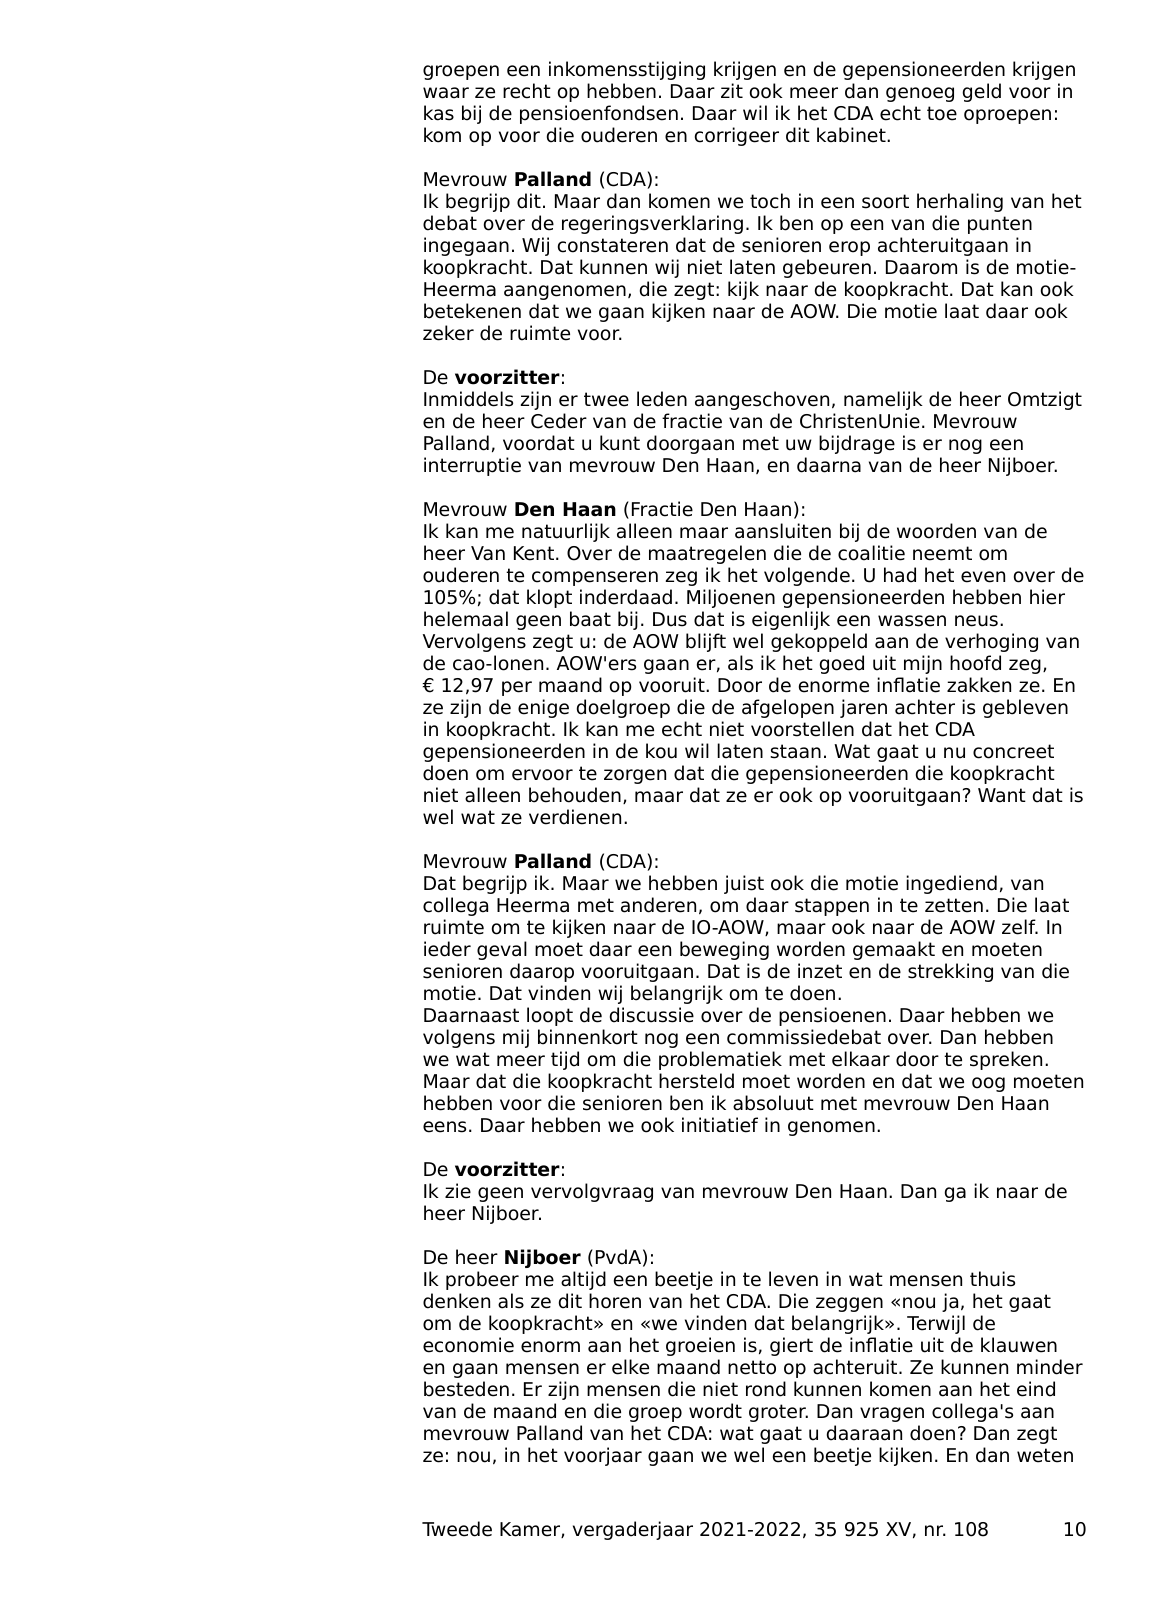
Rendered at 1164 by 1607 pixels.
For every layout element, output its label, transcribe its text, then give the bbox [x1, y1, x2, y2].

text groepen een inkomensstijging krijgen en de gepensioneerden krijgen waar ze recht op hebben. Daar zit ook meer dan genoeg geld voor in kas bij de pensioenfondsen. Daar wil ik het CDA echt toe oproepen: kom op voor die ouderen en corrigeer dit kabinet. [422, 59, 1087, 147]
text Ik kan me natuurlijk alleen maar aansluiten bij de woorden van de heer Van Kent. Over de maatregelen die de coalitie neemt om ouderen te compenseren zeg ik het volgende. U had het even over de 105%; dat klopt inderdaad. Miljoenen gepensioneerden hebben hier helemaal geen baat bij. Dus dat is eigenlijk een wassen neus. Vervolgens zegt u: de AOW blijft wel gekoppeld aan de verhoging van de cao-lonen. AOW'ers gaan er, als ik het goed uit mijn hoofd zeg, € 12,97 per maand op vooruit. Door de enorme inflatie zakken ze. En ze zijn de enige doelgroep die de afgelopen jaren achter is gebleven in koopkracht. Ik kan me echt niet voorstellen dat het CDA gepensioneerden in de kou wil laten staan. Wat gaat u nu concreet doen om ervoor te zorgen dat die gepensioneerden die koopkracht niet alleen behouden, maar dat ze er ook op vooruitgaan? Want dat is wel wat ze verdienen. [422, 521, 1087, 829]
text Inmiddels zijn er twee leden aangeschoven, namelijk de heer Omtzigt en de heer Ceder van de fractie van de ChristenUnie. Mevrouw Palland, voordat u kunt doorgaan met uw bijdrage is er nog een interruptie van mevrouw Den Haan, en daarna van de heer Nijboer. [422, 389, 1087, 477]
text Ik zie geen vervolgvraag van mevrouw Den Haan. Dan ga ik naar de heer Nijboer. [422, 1181, 1087, 1225]
text De voorzitter: [422, 1159, 1087, 1181]
text Dat begrijp ik. Maar we hebben juist ook die motie ingediend, van collega Heerma met anderen, om daar stappen in te zetten. Die laat ruimte om te kijken naar de IO-AOW, maar ook naar de AOW zelf. In ieder geval moet daar een beweging worden gemaakt en moeten senioren daarop vooruitgaan. Dat is de inzet en de strekking van die motie. Dat vinden wij belangrijk om te doen. [422, 873, 1087, 1005]
text Ik begrijp dit. Maar dan komen we toch in een soort herhaling van het debat over de regeringsverklaring. Ik ben op een van die punten ingegaan. Wij constateren dat de senioren erop achteruitgaan in koopkracht. Dat kunnen wij niet laten gebeuren. Daarom is de motie-Heerma aangenomen, die zegt: kijk naar de koopkracht. Dat kan ook betekenen dat we gaan kijken naar de AOW. Die motie laat daar ook zeker de ruimte voor. [422, 191, 1087, 345]
text Mevrouw Palland (CDA): [422, 851, 1087, 873]
text Mevrouw Palland (CDA): [422, 169, 1087, 191]
text Mevrouw Den Haan (Fractie Den Haan): [422, 499, 1087, 521]
text Daarnaast loopt de discussie over de pensioenen. Daar hebben we volgens mij binnenkort nog een commissiedebat over. Dan hebben we wat meer tijd om die problematiek met elkaar door te spreken. Maar dat die koopkracht hersteld moet worden en dat we oog moeten hebben voor die senioren ben ik absoluut met mevrouw Den Haan eens. Daar hebben we ook initiatief in genomen. [422, 1005, 1087, 1137]
text De voorzitter: [422, 367, 1087, 389]
text Ik probeer me altijd een beetje in te leven in wat mensen thuis denken als ze dit horen van het CDA. Die zeggen «nou ja, het gaat om de koopkracht» en «we vinden dat belangrijk». Terwijl de economie enorm aan het groeien is, giert de inflatie uit de klauwen en gaan mensen er elke maand netto op achteruit. Ze kunnen minder besteden. Er zijn mensen die niet rond kunnen komen aan het eind van de maand en die groep wordt groter. Dan vragen collega's aan mevrouw Palland van het CDA: wat gaat u daaraan doen? Dan zegt ze: nou, in het voorjaar gaan we wel een beetje kijken. En dan weten [422, 1269, 1087, 1467]
text De heer Nijboer (PvdA): [422, 1247, 1087, 1269]
